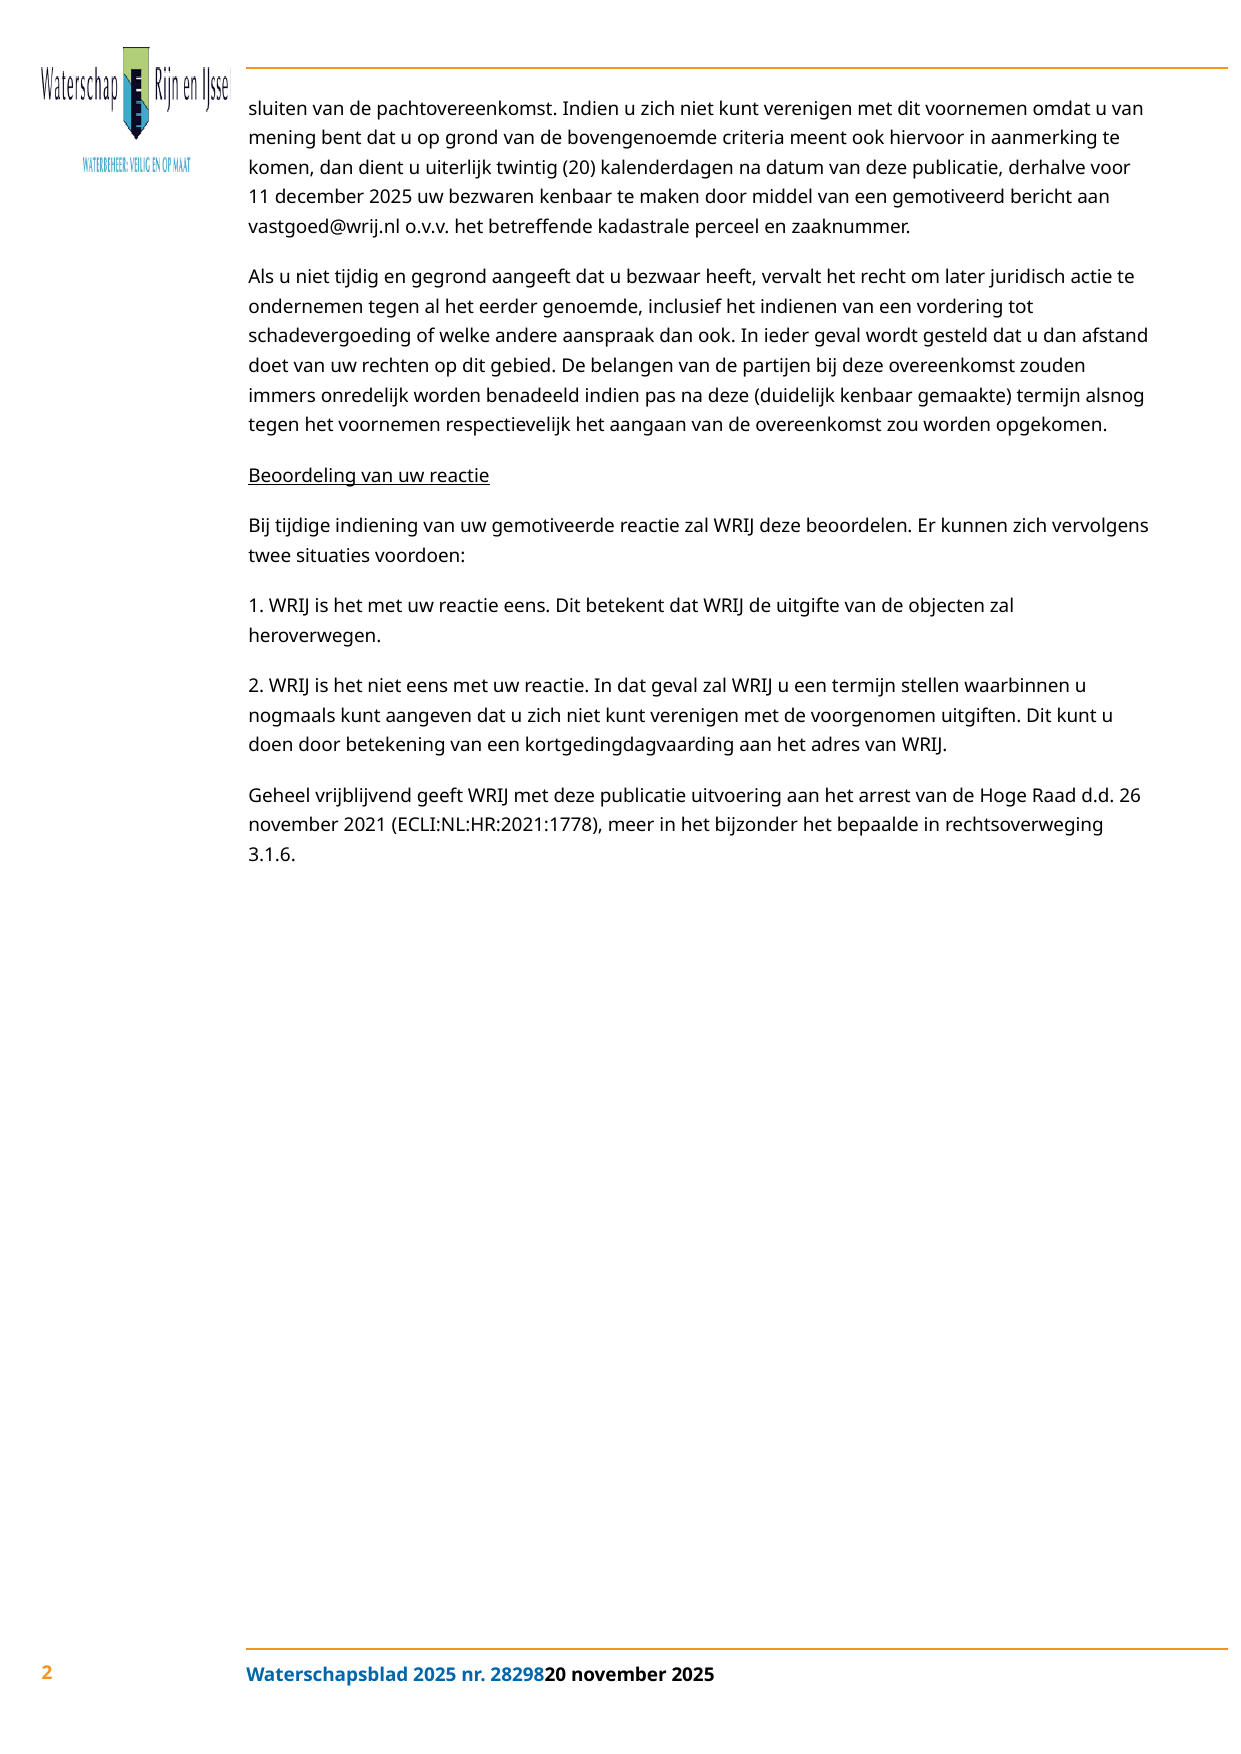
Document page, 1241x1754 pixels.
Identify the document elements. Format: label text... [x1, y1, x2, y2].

text 1. WRIJ is het met uw reactie eens. Dit betekent dat WRIJ de uitgifte van de objecten zal heroverwegen. [248, 592, 1152, 648]
picture [41, 47, 231, 172]
text Als u niet tijdig en gegrond aangeeft dat u bezwaar heeft, vervalt het recht om later juridisch actie te ondernemen tegen al het eerder genoemde, inclusief het indienen van een vordering tot schadevergoeding of welke andere aanspraak dan ook. In ieder geval wordt gesteld dat u dan afstand doet van uw rechten op dit gebied. De belangen van de partijen bij deze overeenkomst zouden immers onredelijk worden benadeeld indien pas na deze (duidelijk kenbaar gemaakte) termijn alsnog tegen het voornemen respectievelijk het aangaan van de overeenkomst zou worden opgekomen. [248, 263, 1152, 437]
text Geheel vrijblijvend geeft WRIJ met deze publicatie uitvoering aan het arrest van de Hoge Raad d.d. 26 november 2021 (ECLI:NL:HR:2021:1778), meer in het bijzonder het bepaalde in rechtsoverweging 3.1.6. [248, 782, 1152, 867]
text Bij tijdige indiening van uw gemotiveerde reactie zal WRIJ deze beoordelen. Er kunnen zich vervolgens twee situaties voordoen: [248, 512, 1152, 568]
text Beoordeling van uw reactie [248, 462, 1152, 488]
text 2. WRIJ is het niet eens met uw reactie. In dat geval zal WRIJ u een termijn stellen waarbinnen u nogmaals kunt aangeven dat u zich niet kunt verenigen met de voorgenomen uitgiften. Dit kunt u doen door betekening van een kortgedingdagvaarding aan het adres van WRIJ. [248, 672, 1152, 757]
text sluiten van de pachtovereenkomst. Indien u zich niet kunt verenigen met dit voornemen omdat u van mening bent dat u op grond van de bovengenoemde criteria meent ook hiervoor in aanmerking te komen, dan dient u uiterlijk twintig (20) kalenderdagen na datum van deze publicatie, derhalve voor 11 december 2025 uw bezwaren kenbaar te maken door middel van een gemotiveerd bericht aan vastgoed@wrij.nl o.v.v. het betreffende kadastrale perceel en zaaknummer. [248, 95, 1152, 239]
